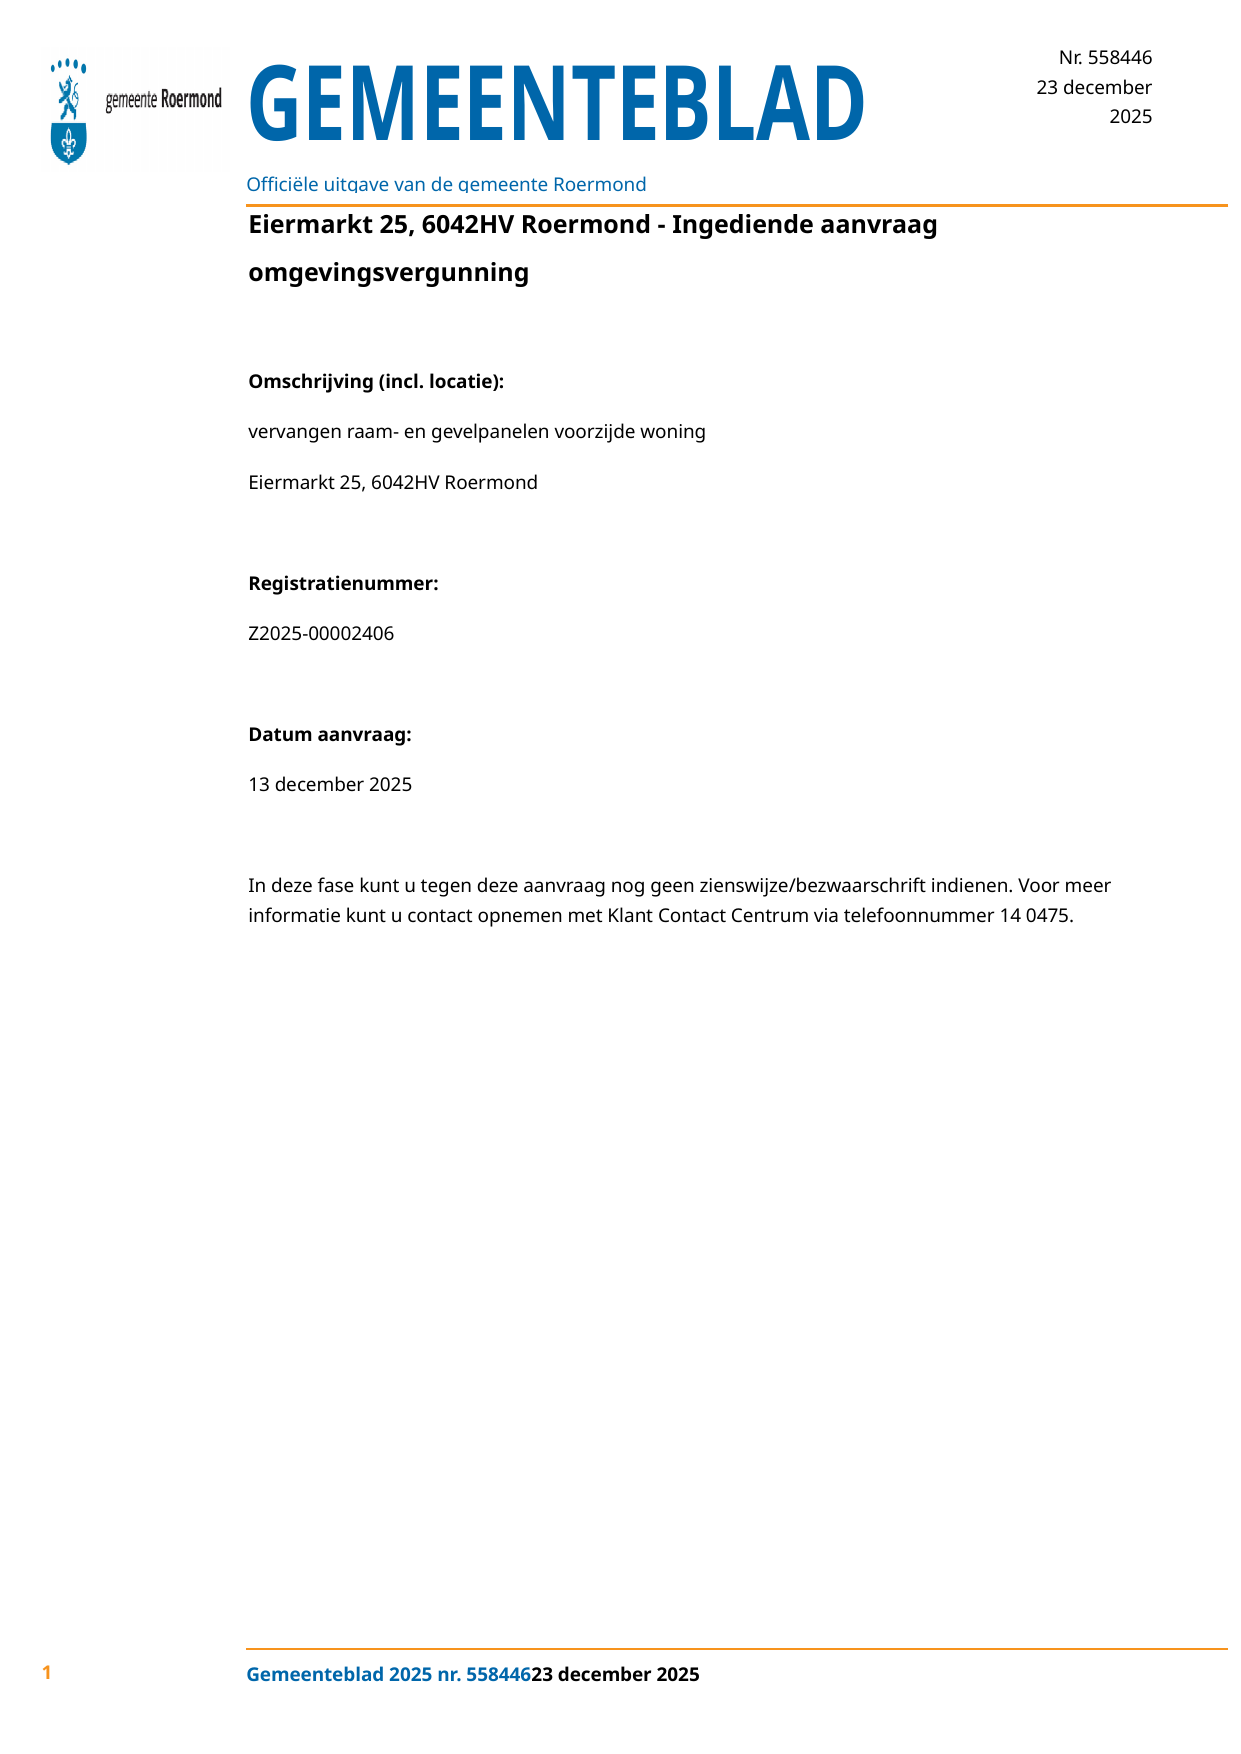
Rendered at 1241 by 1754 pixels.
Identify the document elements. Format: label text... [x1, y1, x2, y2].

text In deze fase kunt u tegen deze aanvraag nog geen zienswijze/bezwaarschrift indienen. Voor meer informatie kunt u contact opnemen met Klant Contact Centrum via telefoonnummer 14 0475. [248, 872, 1152, 928]
text Eiermarkt 25, 6042HV Roermond [248, 469, 1152, 495]
text Omschrijving (incl. locatie): [248, 368, 1152, 394]
text Datum aanvraag: [248, 721, 1152, 747]
text Registratienummer: [248, 570, 1152, 596]
text 13 december 2025 [248, 772, 1152, 797]
text vervangen raam- en gevelpanelen voorzijde woning [248, 419, 1152, 444]
text Eiermarkt 25, 6042HV Roermond - Ingediende aanvraag omgevingsvergunning [248, 207, 1152, 288]
picture [41, 47, 231, 172]
text Z2025-00002406 [248, 620, 1152, 646]
